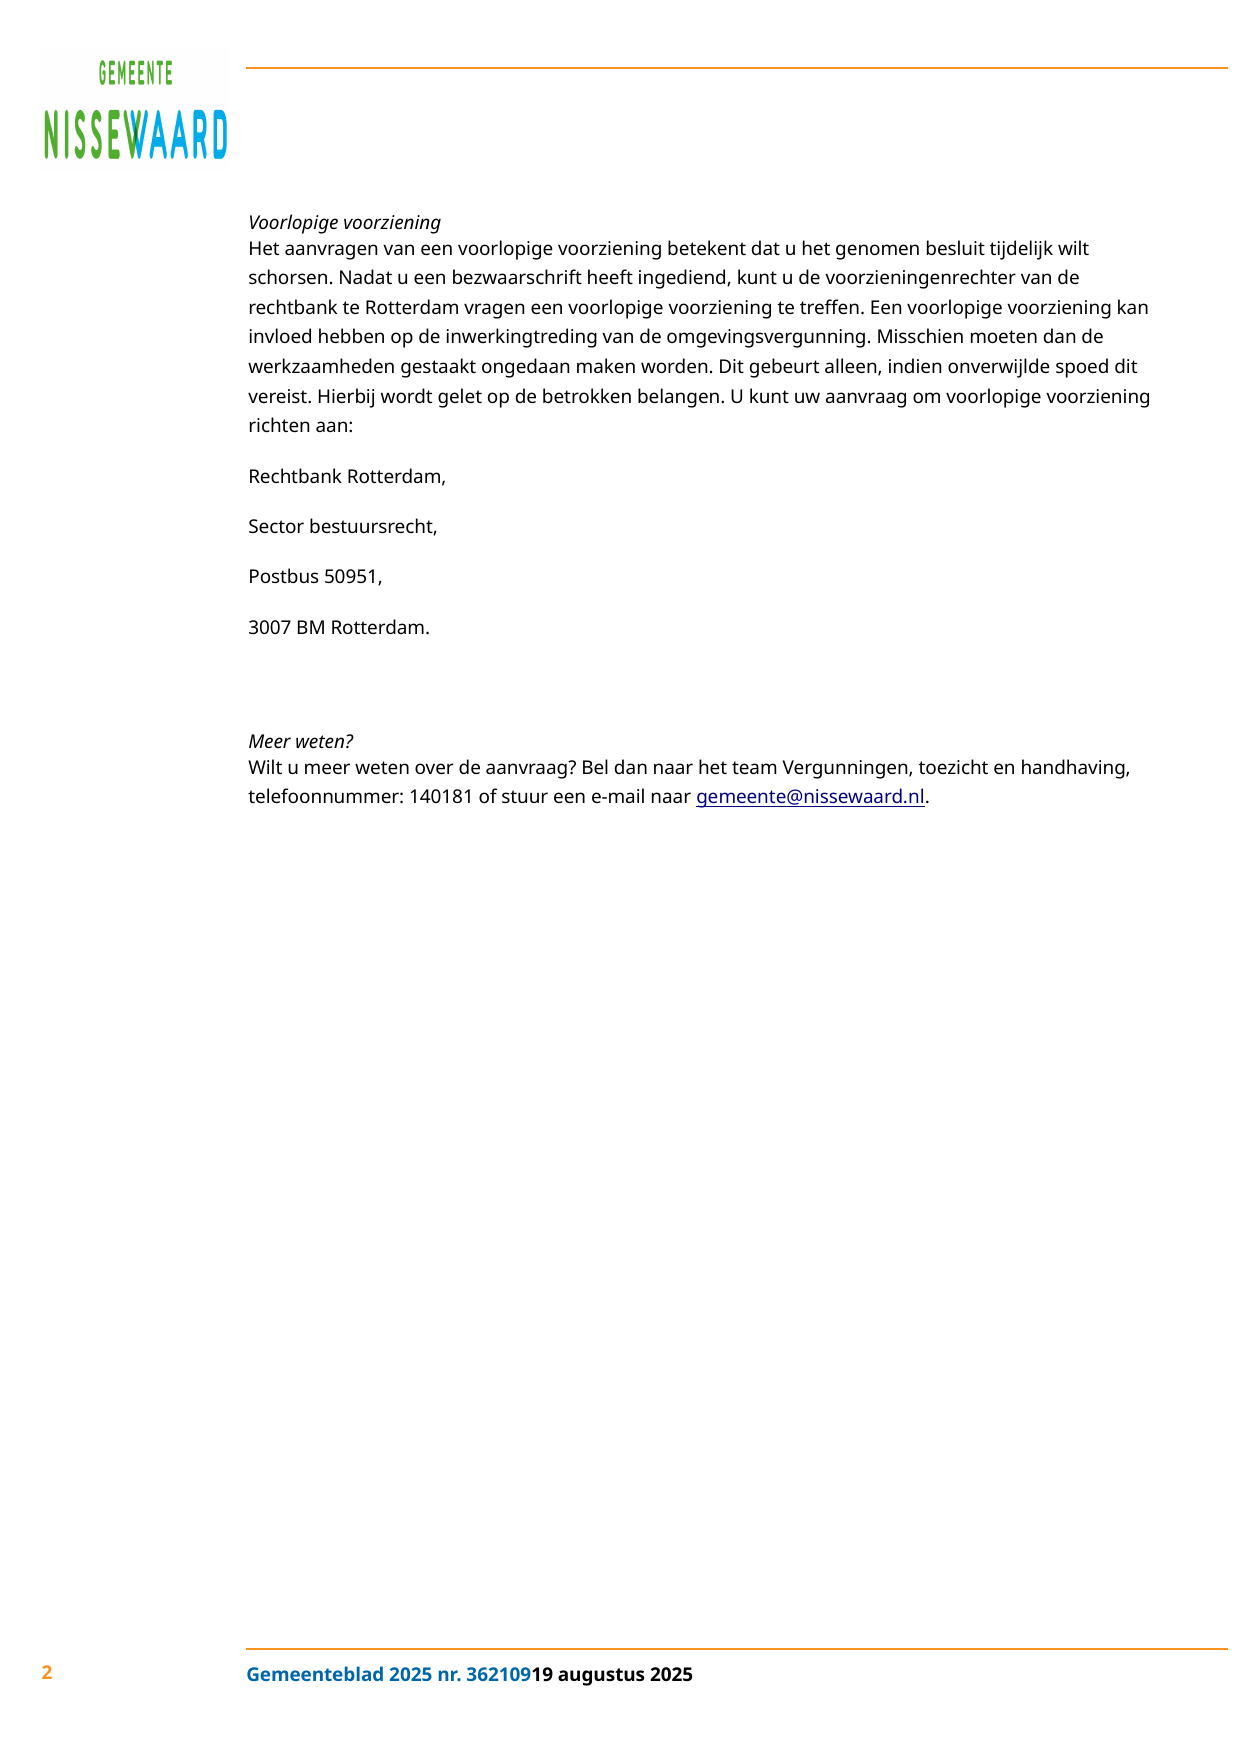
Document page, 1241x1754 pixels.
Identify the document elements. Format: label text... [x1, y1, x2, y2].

text Wilt u meer weten over de aanvraag? Bel dan naar het team Vergunningen, toezicht en handhaving, telefoonnummer: 140181 of stuur een e-mail naar gemeente@nissewaard.nl. [248, 754, 1152, 809]
text Voorlopige voorziening [248, 209, 1152, 235]
text Postbus 50951, [248, 564, 1152, 589]
text Meer weten? [248, 728, 1152, 754]
text 3007 BM Rotterdam. [248, 614, 1152, 640]
text Rechtbank Rotterdam, [248, 463, 1152, 488]
picture [41, 47, 231, 172]
text Het aanvragen van een voorlopige voorziening betekent dat u het genomen besluit tijdelijk wilt schorsen. Nadat u een bezwaarschrift heeft ingediend, kunt u de voorzieningenrechter van de rechtbank te Rotterdam vragen een voorlopige voorziening te treffen. Een voorlopige voorziening kan invloed hebben op de inwerkingtreding van de omgevingsvergunning. Misschien moeten dan de werkzaamheden gestaakt ongedaan maken worden. Dit gebeurt alleen, indien onverwijlde spoed dit vereist. Hierbij wordt gelet op de betrokken belangen. U kunt uw aanvraag om voorlopige voorziening richten aan: [248, 235, 1152, 438]
text Sector bestuursrecht, [248, 513, 1152, 539]
